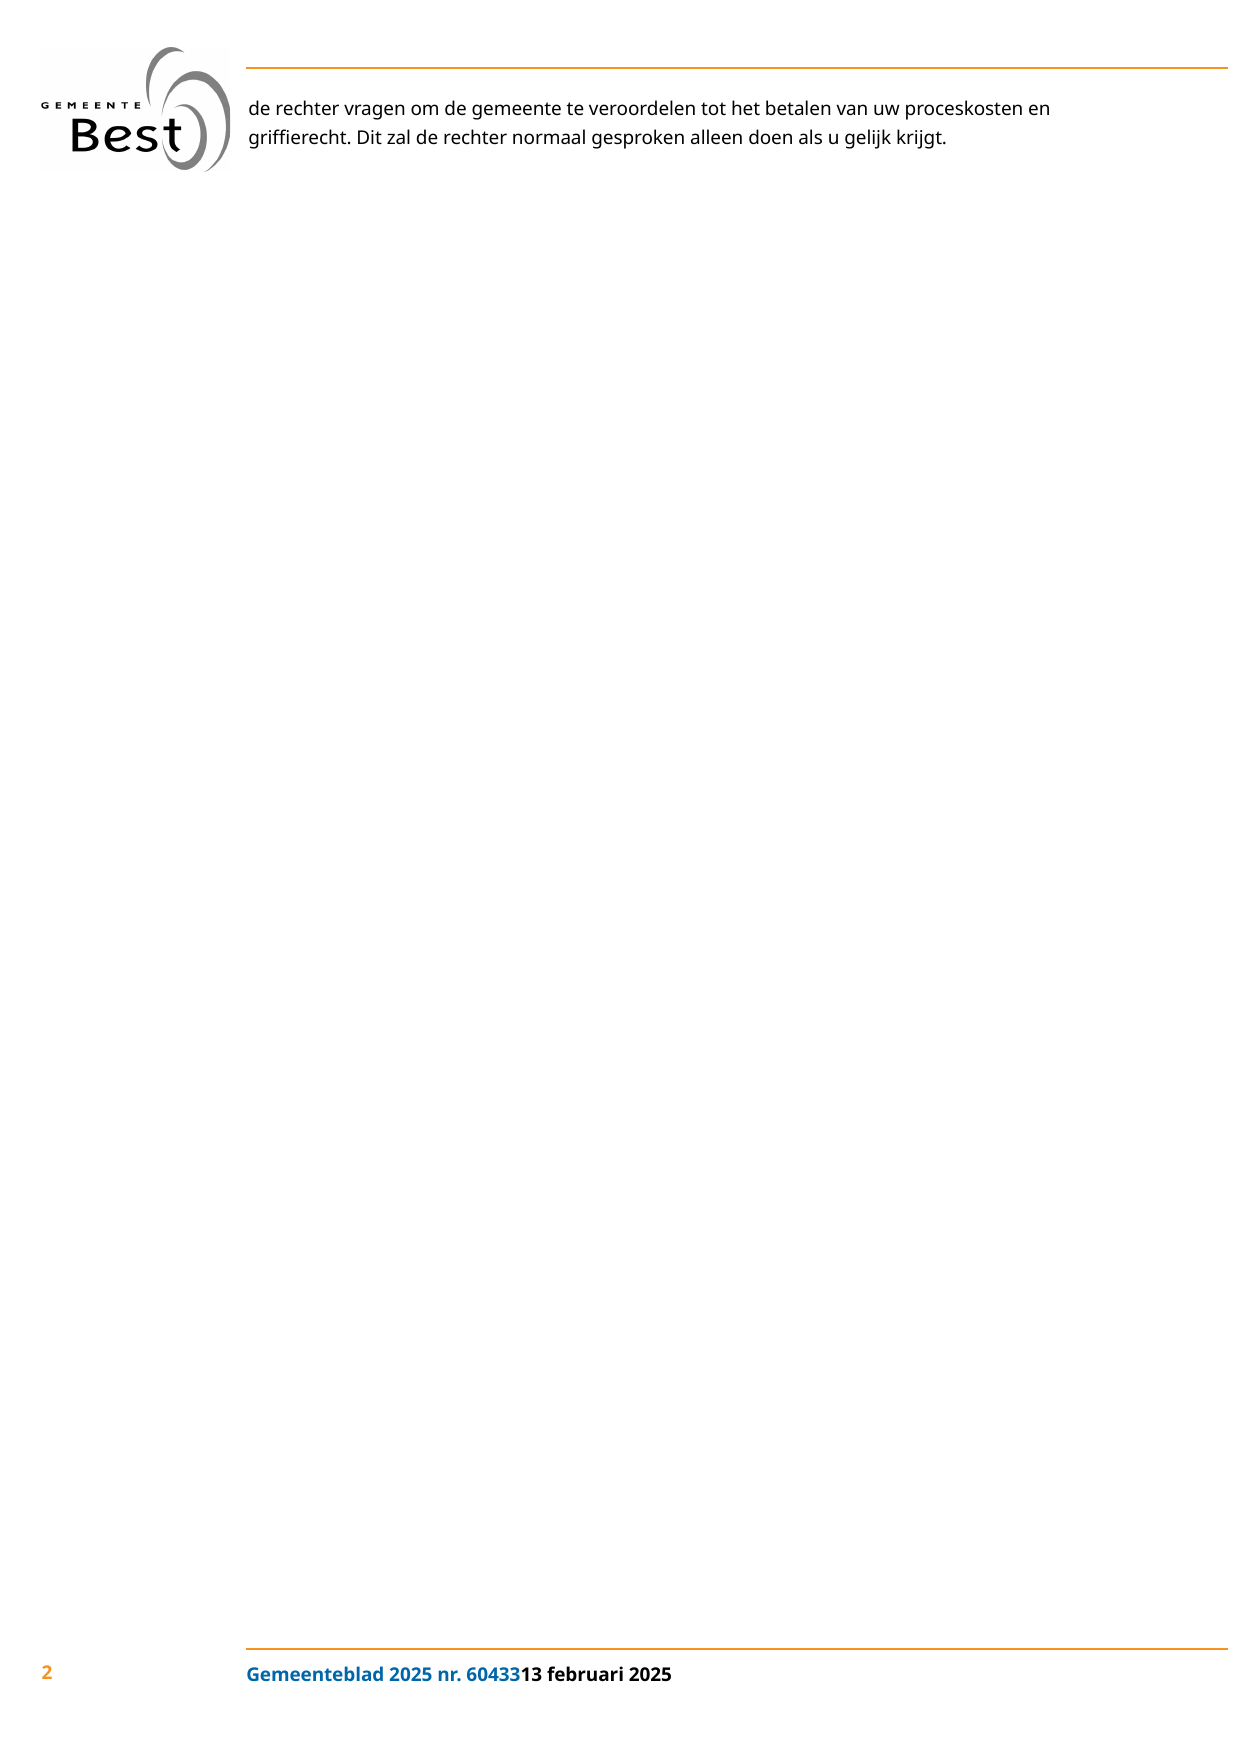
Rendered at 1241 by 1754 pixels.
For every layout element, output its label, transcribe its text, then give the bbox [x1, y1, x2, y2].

text de rechter vragen om de gemeente te veroordelen tot het betalen van uw proceskosten en griffierecht. Dit zal de rechter normaal gesproken alleen doen als u gelijk krijgt. [248, 95, 1152, 150]
picture [41, 47, 231, 172]
